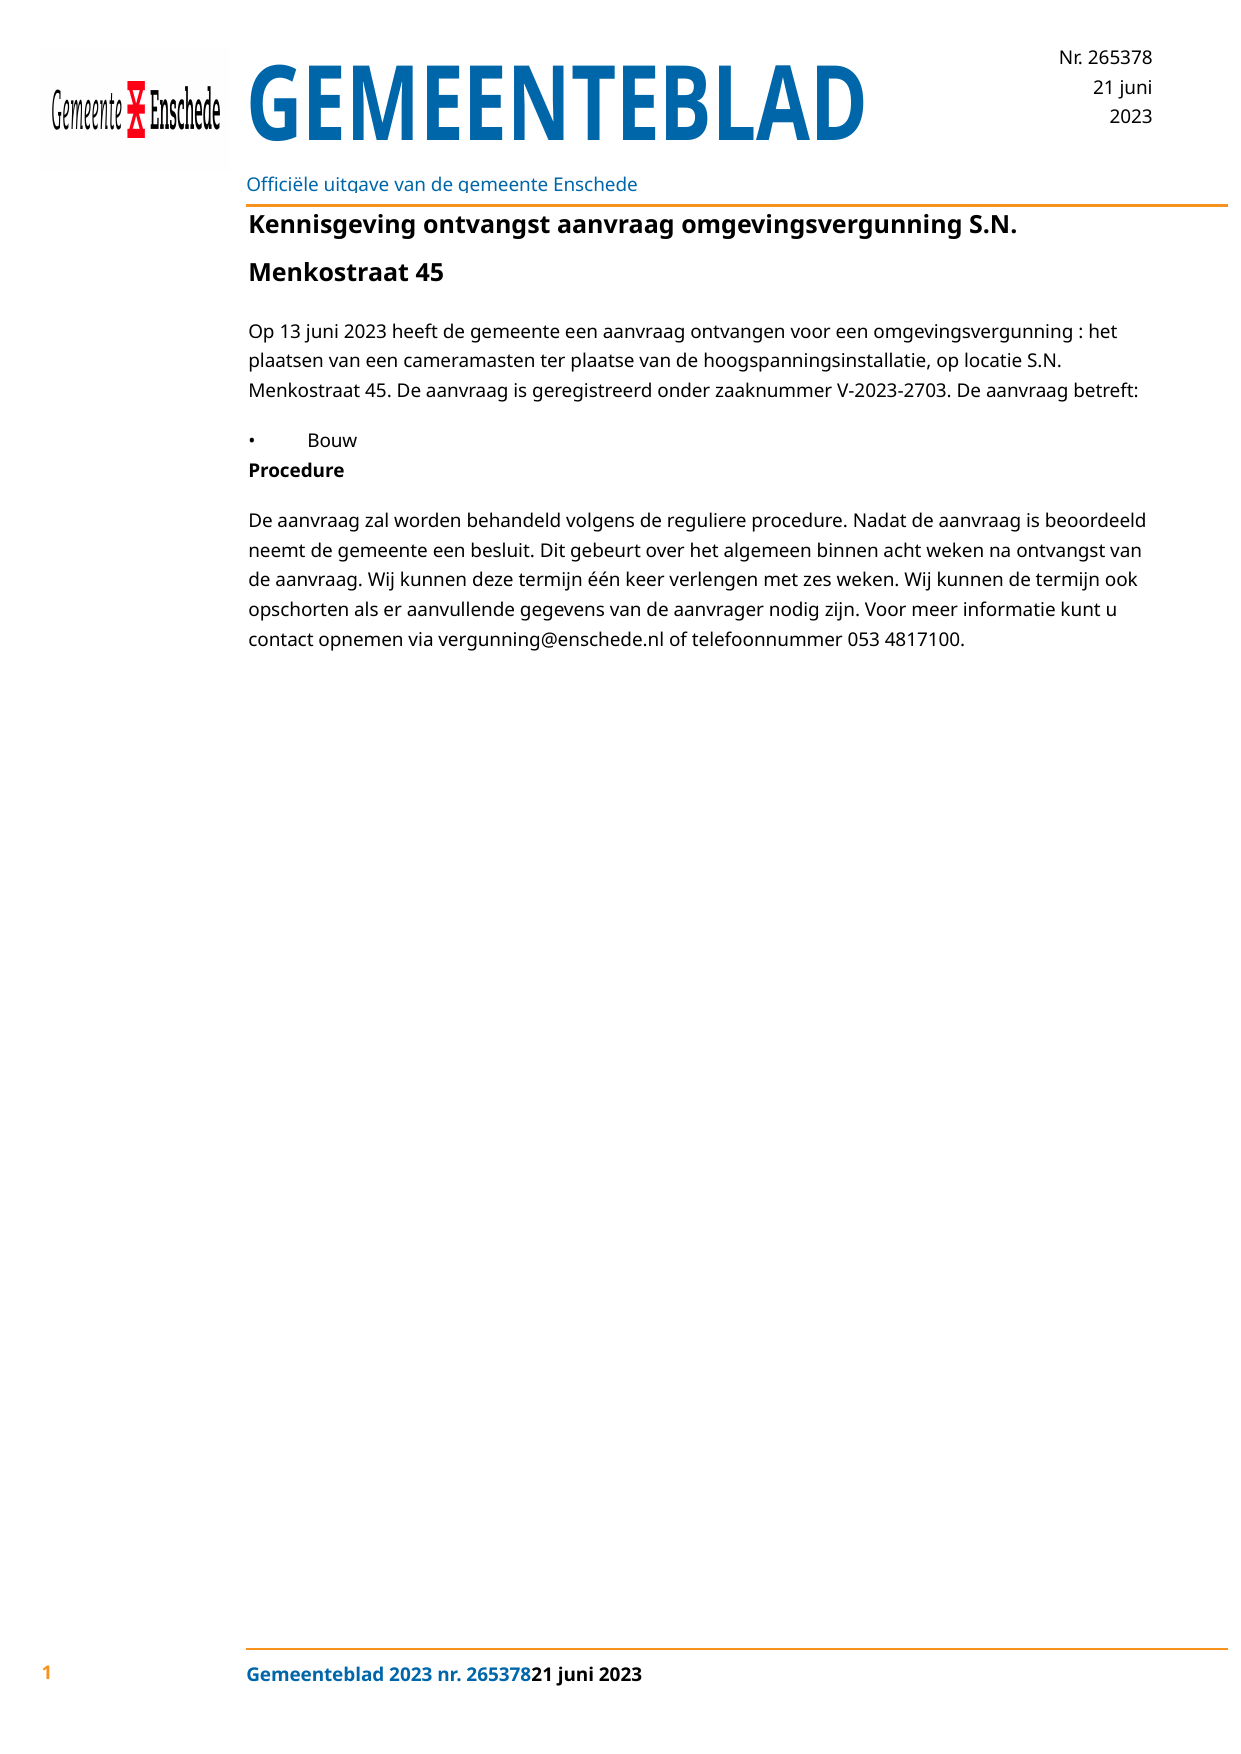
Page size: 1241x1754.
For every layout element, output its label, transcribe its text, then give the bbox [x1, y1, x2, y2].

text Op 13 juni 2023 heeft de gemeente een aanvraag ontvangen voor een omgevingsvergunning : het plaatsen van een cameramasten ter plaatse van de hoogspanningsinstallatie, op locatie S.N. Menkostraat 45. De aanvraag is geregistreerd onder zaaknummer V-2023-2703. De aanvraag betreft: [248, 318, 1152, 403]
text Kennisgeving ontvangst aanvraag omgevingsvergunning S.N. Menkostraat 45 [248, 207, 1152, 288]
list Bouw [248, 427, 1152, 453]
picture [41, 47, 231, 172]
text Procedure [248, 457, 1152, 483]
text De aanvraag zal worden behandeld volgens de reguliere procedure. Nadat de aanvraag is beoordeeld neemt de gemeente een besluit. Dit gebeurt over het algemeen binnen acht weken na ontvangst van de aanvraag. Wij kunnen deze termijn één keer verlengen met zes weken. Wij kunnen de termijn ook opschorten als er aanvullende gegevens van de aanvrager nodig zijn. Voor meer informatie kunt u contact opnemen via vergunning@enschede.nl of telefoonnummer 053 4817100. [248, 507, 1152, 652]
